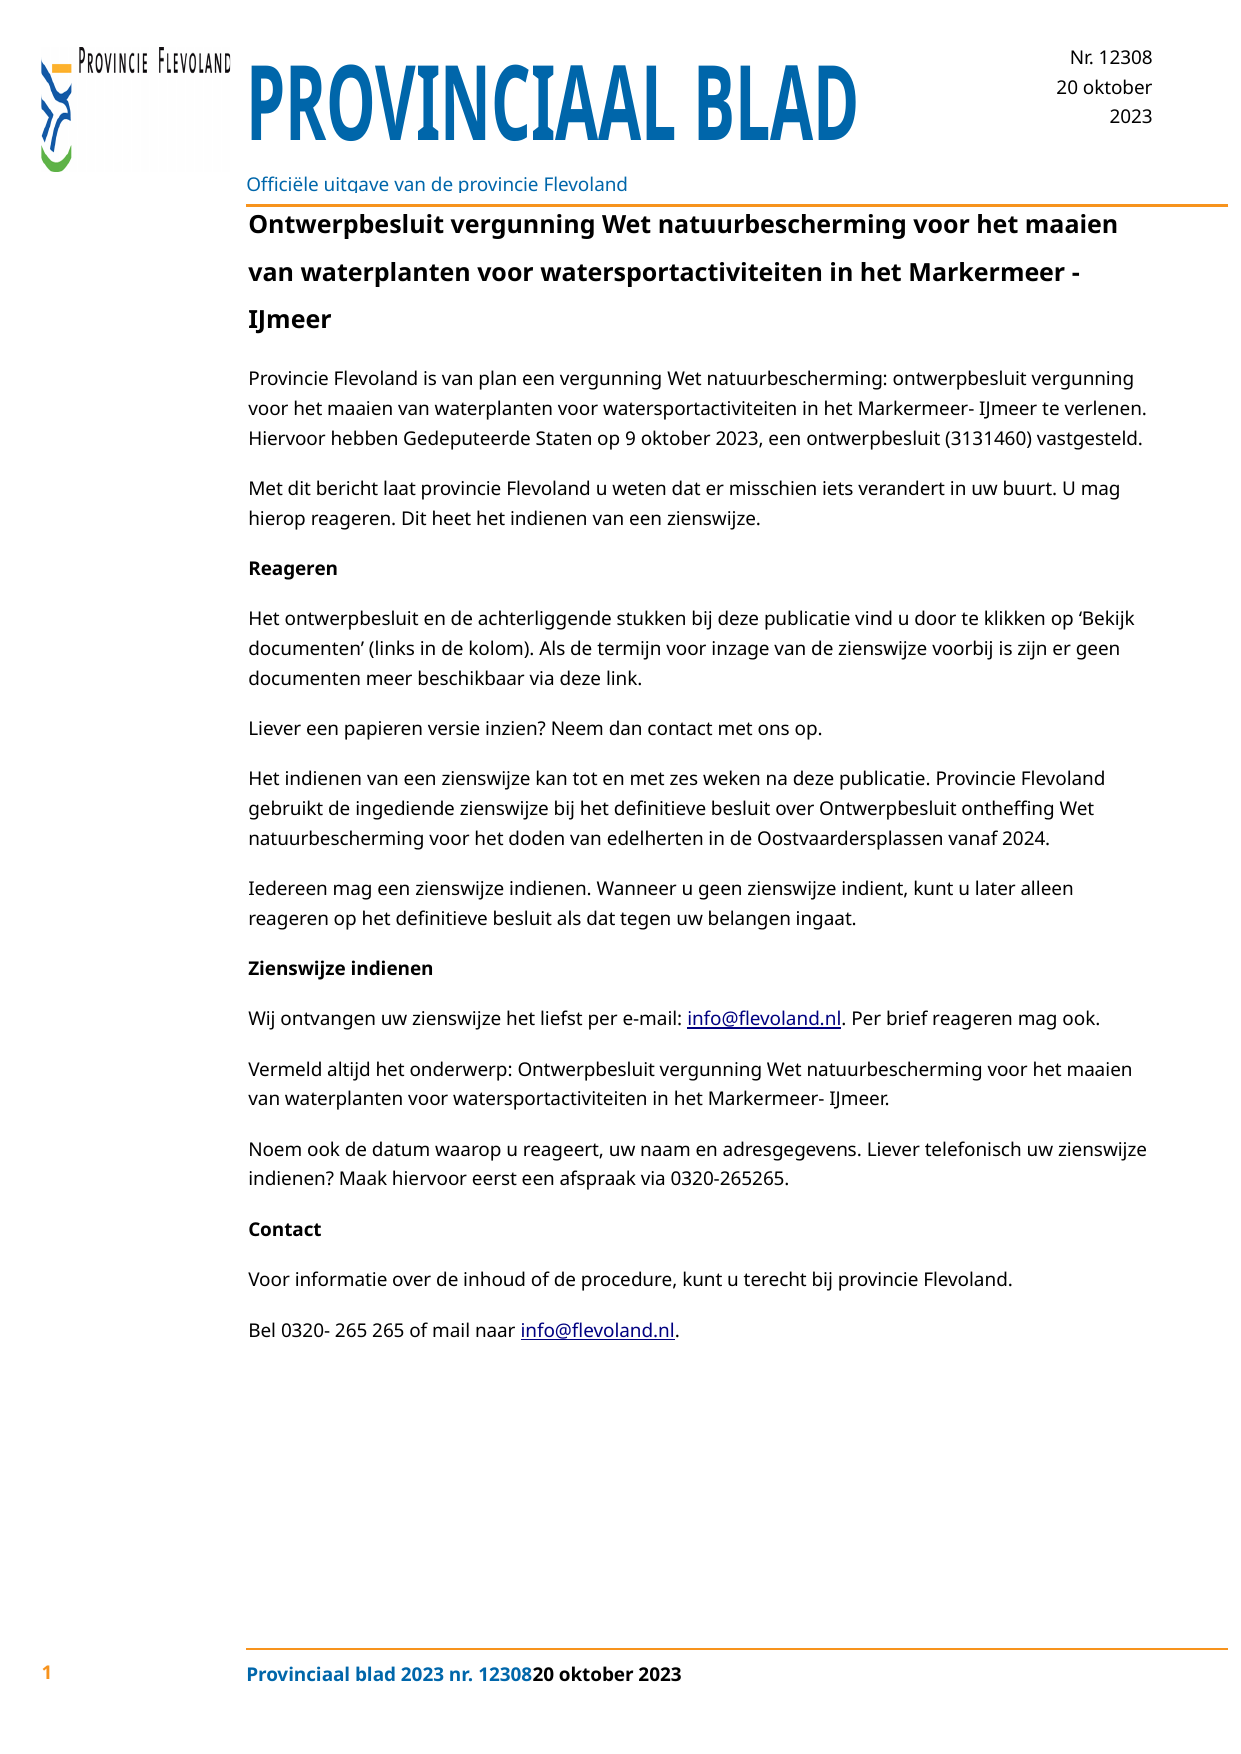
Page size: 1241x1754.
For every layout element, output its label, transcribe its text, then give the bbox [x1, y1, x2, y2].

picture [41, 47, 231, 172]
text Provincie Flevoland is van plan een vergunning Wet natuurbescherming: ontwerpbesluit vergunning voor het maaien van waterplanten voor watersportactiviteiten in het Markermeer- IJmeer te verlenen. Hiervoor hebben Gedeputeerde Staten op 9 oktober 2023, een ontwerpbesluit (3131460) vastgesteld. [248, 366, 1152, 450]
text Bel 0320- 265 265 of mail naar info@flevoland.nl. [248, 1317, 1152, 1342]
text Wij ontvangen uw zienswijze het liefst per e-mail: info@flevoland.nl. Per brief reageren mag ook. [248, 1006, 1152, 1031]
text Contact [248, 1216, 1152, 1242]
text Noem ook de datum waarop u reageert, uw naam en adresgegevens. Liever telefonisch uw zienswijze indienen? Maak hiervoor eerst een afspraak via 0320-265265. [248, 1136, 1152, 1191]
text Met dit bericht laat provincie Flevoland u weten dat er misschien iets verandert in uw buurt. U mag hierop reageren. Dit heet het indienen van een zienswijze. [248, 475, 1152, 530]
text Het ontwerpbesluit en de achterliggende stukken bij deze publicatie vind u door te klikken op ‘Bekijk documenten’ (links in de kolom). Als de termijn voor inzage van de zienswijze voorbij is zijn er geen documenten meer beschikbaar via deze link. [248, 606, 1152, 690]
text Liever een papieren versie inzien? Neem dan contact met ons op. [248, 715, 1152, 741]
text Voor informatie over de inhoud of de procedure, kunt u terecht bij provincie Flevoland. [248, 1266, 1152, 1292]
text Zienswijze indienen [248, 955, 1152, 981]
text Het indienen van een zienswijze kan tot en met zes weken na deze publicatie. Provincie Flevoland gebruikt de ingediende zienswijze bij het definitieve besluit over Ontwerpbesluit ontheffing Wet natuurbescherming voor het doden van edelherten in de Oostvaardersplassen vanaf 2024. [248, 766, 1152, 850]
text Vermeld altijd het onderwerp: Ontwerpbesluit vergunning Wet natuurbescherming voor het maaien van waterplanten voor watersportactiviteiten in het Markermeer- IJmeer. [248, 1056, 1152, 1111]
text Iedereen mag een zienswijze indienen. Wanneer u geen zienswijze indient, kunt u later alleen reageren op het definitieve besluit als dat tegen uw belangen ingaat. [248, 875, 1152, 930]
text Reageren [248, 555, 1152, 581]
text Ontwerpbesluit vergunning Wet natuurbescherming voor het maaien van waterplanten voor watersportactiviteiten in het Markermeer - IJmeer [248, 207, 1152, 336]
